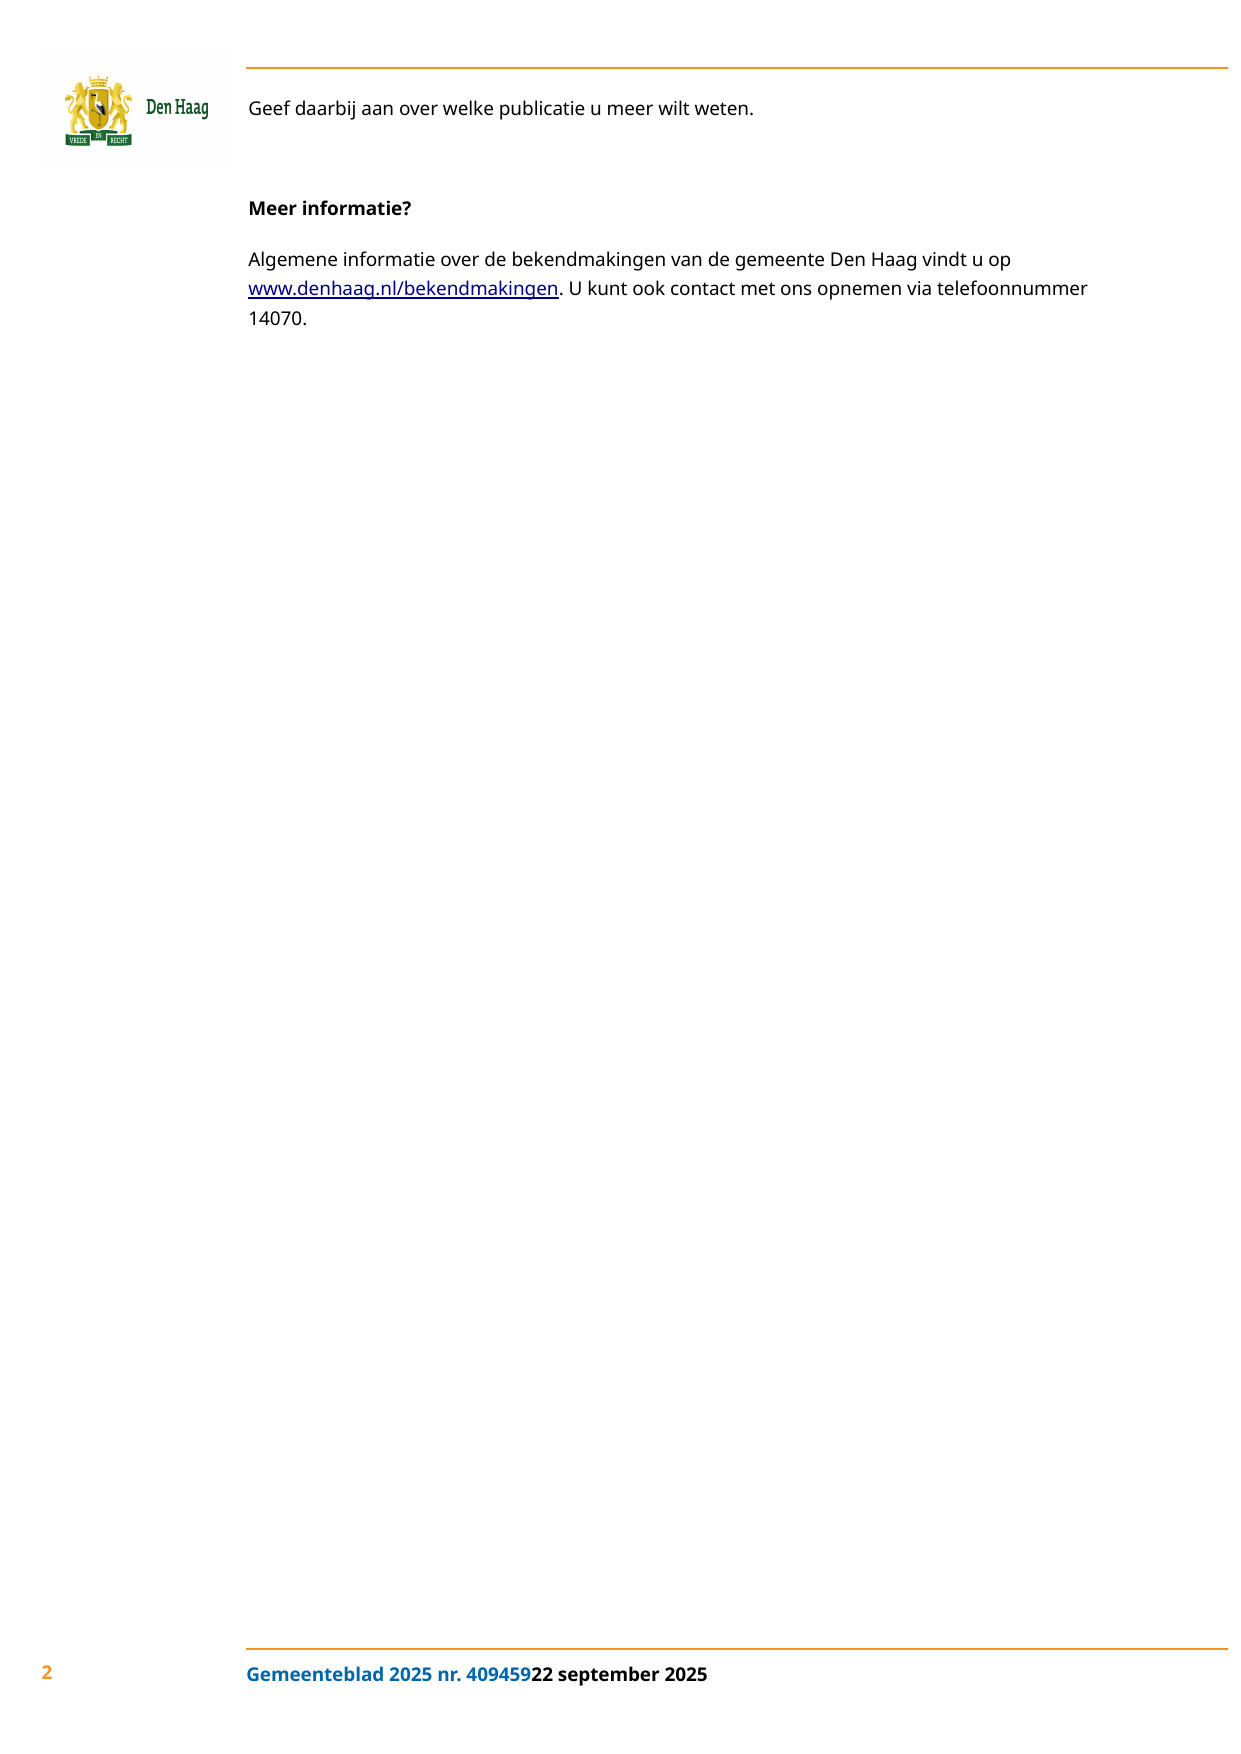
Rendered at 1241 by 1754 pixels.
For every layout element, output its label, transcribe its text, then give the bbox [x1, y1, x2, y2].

text Geef daarbij aan over welke publicatie u meer wilt weten. [248, 95, 1152, 121]
text Meer informatie? [248, 196, 1152, 221]
picture [41, 47, 231, 172]
text Algemene informatie over de bekendmakingen van de gemeente Den Haag vindt u op www.denhaag.nl/bekendmakingen. U kunt ook contact met ons opnemen via telefoonnummer 14070. [248, 246, 1152, 331]
